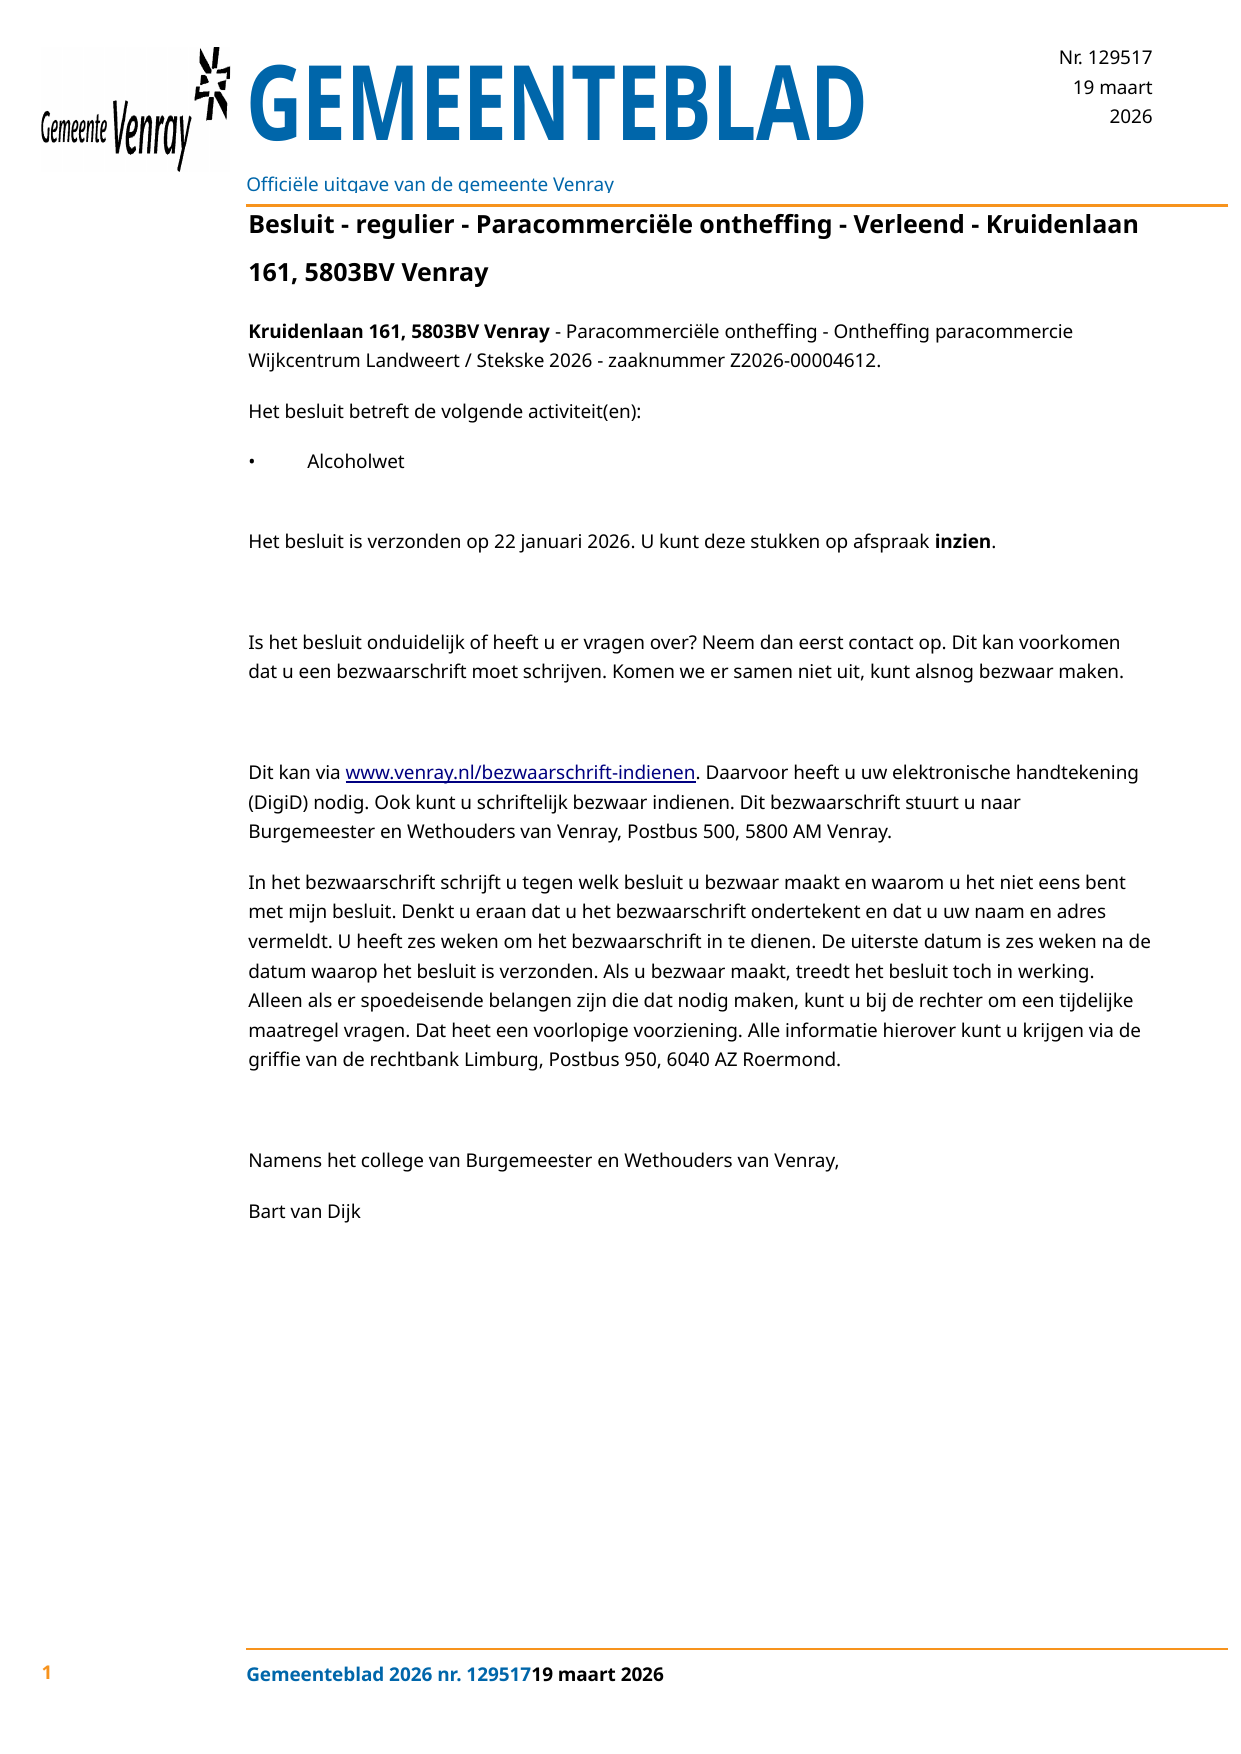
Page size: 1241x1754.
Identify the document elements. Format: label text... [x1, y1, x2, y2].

text In het bezwaarschrift schrijft u tegen welk besluit u bezwaar maakt en waarom u het niet eens bent met mijn besluit. Denkt u eraan dat u het bezwaarschrift ondertekent en dat u uw naam en adres vermeldt. U heeft zes weken om het bezwaarschrift in te dienen. De uiterste datum is zes weken na de datum waarop het besluit is verzonden. Als u bezwaar maakt, treedt het besluit toch in werking. Alleen als er spoedeisende belangen zijn die dat nodig maken, kunt u bij de rechter om een tijdelijke maatregel vragen. Dat heet een voorlopige voorziening. Alle informatie hierover kunt u krijgen via de griffie van de rechtbank Limburg, Postbus 950, 6040 AZ Roermond. [248, 869, 1152, 1072]
text Bart van Dijk [248, 1198, 1152, 1224]
picture [41, 47, 231, 172]
text Namens het college van Burgemeester en Wethouders van Venray, [248, 1147, 1152, 1173]
text Kruidenlaan 161, 5803BV Venray - Paracommerciële ontheffing - Ontheffing paracommercie Wijkcentrum Landweert / Stekske 2026 - zaaknummer Z2026-00004612. [248, 318, 1152, 373]
text Het besluit betreft de volgende activiteit(en): [248, 398, 1152, 424]
list Alcoholwet [248, 448, 1152, 474]
text Besluit - regulier - Paracommerciële ontheffing - Verleend - Kruidenlaan 161, 5803BV Venray [248, 207, 1152, 288]
text Dit kan via www.venray.nl/bezwaarschrift-indienen. Daarvoor heeft u uw elektronische handtekening (DigiD) nodig. Ook kunt u schriftelijk bezwaar indienen. Dit bezwaarschrift stuurt u naar Burgemeester en Wethouders van Venray, Postbus 500, 5800 AM Venray. [248, 759, 1152, 844]
text Het besluit is verzonden op 22 januari 2026. U kunt deze stukken op afspraak inzien. [248, 528, 1152, 554]
text Is het besluit onduidelijk of heeft u er vragen over? Neem dan eerst contact op. Dit kan voorkomen dat u een bezwaarschrift moet schrijven. Komen we er samen niet uit, kunt alsnog bezwaar maken. [248, 629, 1152, 684]
